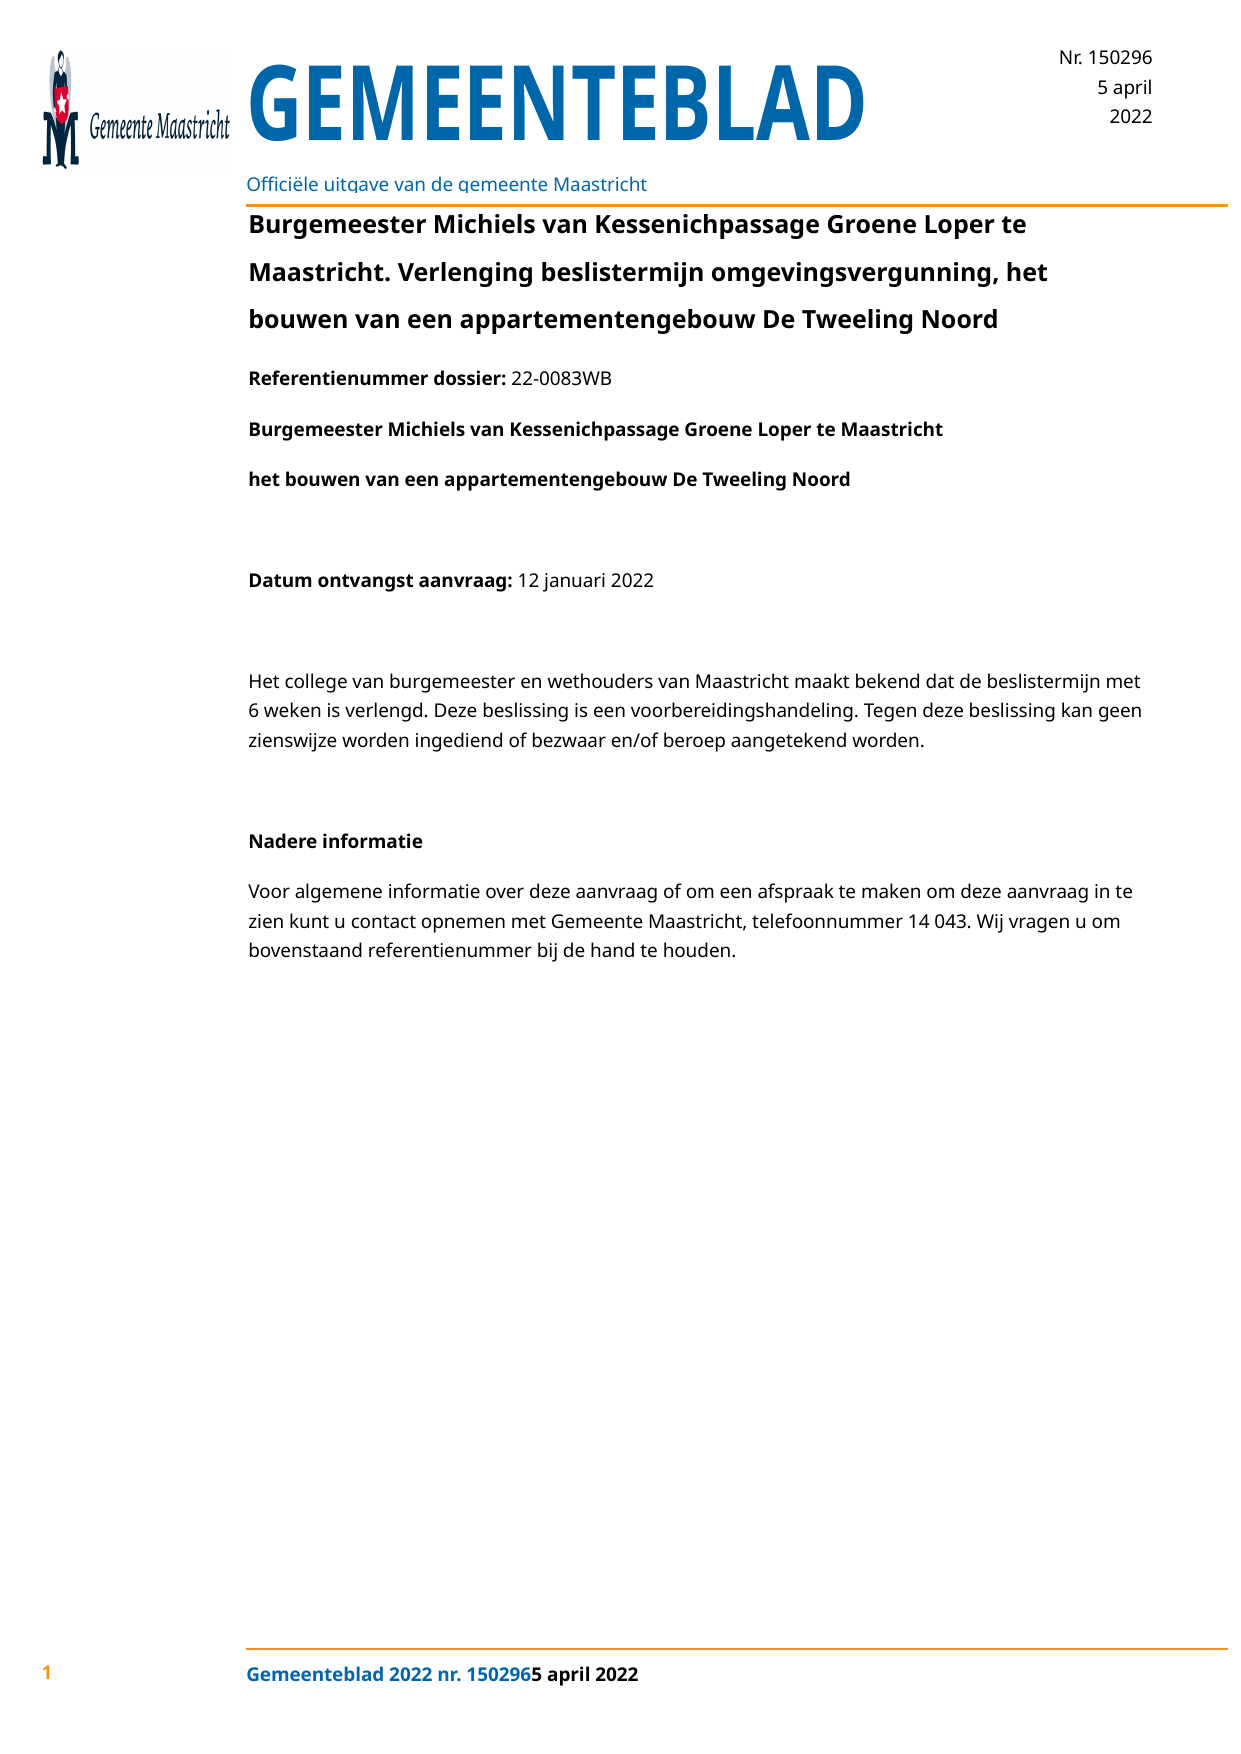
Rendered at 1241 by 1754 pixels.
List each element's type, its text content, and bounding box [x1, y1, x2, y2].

text Voor algemene informatie over deze aanvraag of om een afspraak te maken om deze aanvraag in te zien kunt u contact opnemen met Gemeente Maastricht, telefoonnummer 14 043. Wij vragen u om bovenstaand referentienummer bij de hand te houden. [248, 878, 1152, 963]
text Datum ontvangst aanvraag: 12 januari 2022 [248, 567, 1152, 593]
picture [41, 47, 231, 172]
text Het college van burgemeester en wethouders van Maastricht maakt bekend dat de beslistermijn met 6 weken is verlengd. Deze beslissing is een voorbereidingshandeling. Tegen deze beslissing kan geen zienswijze worden ingediend of bezwaar en/of beroep aangetekend worden. [248, 668, 1152, 753]
text het bouwen van een appartementengebouw De Tweeling Noord [248, 466, 1152, 492]
text Nadere informatie [248, 828, 1152, 854]
text Burgemeester Michiels van Kessenichpassage Groene Loper te Maastricht [248, 416, 1152, 442]
text Burgemeester Michiels van Kessenichpassage Groene Loper te Maastricht. Verlenging beslistermijn omgevingsvergunning, het bouwen van een appartementengebouw De Tweeling Noord [248, 207, 1152, 336]
text Referentienummer dossier: 22-0083WB [248, 366, 1152, 391]
